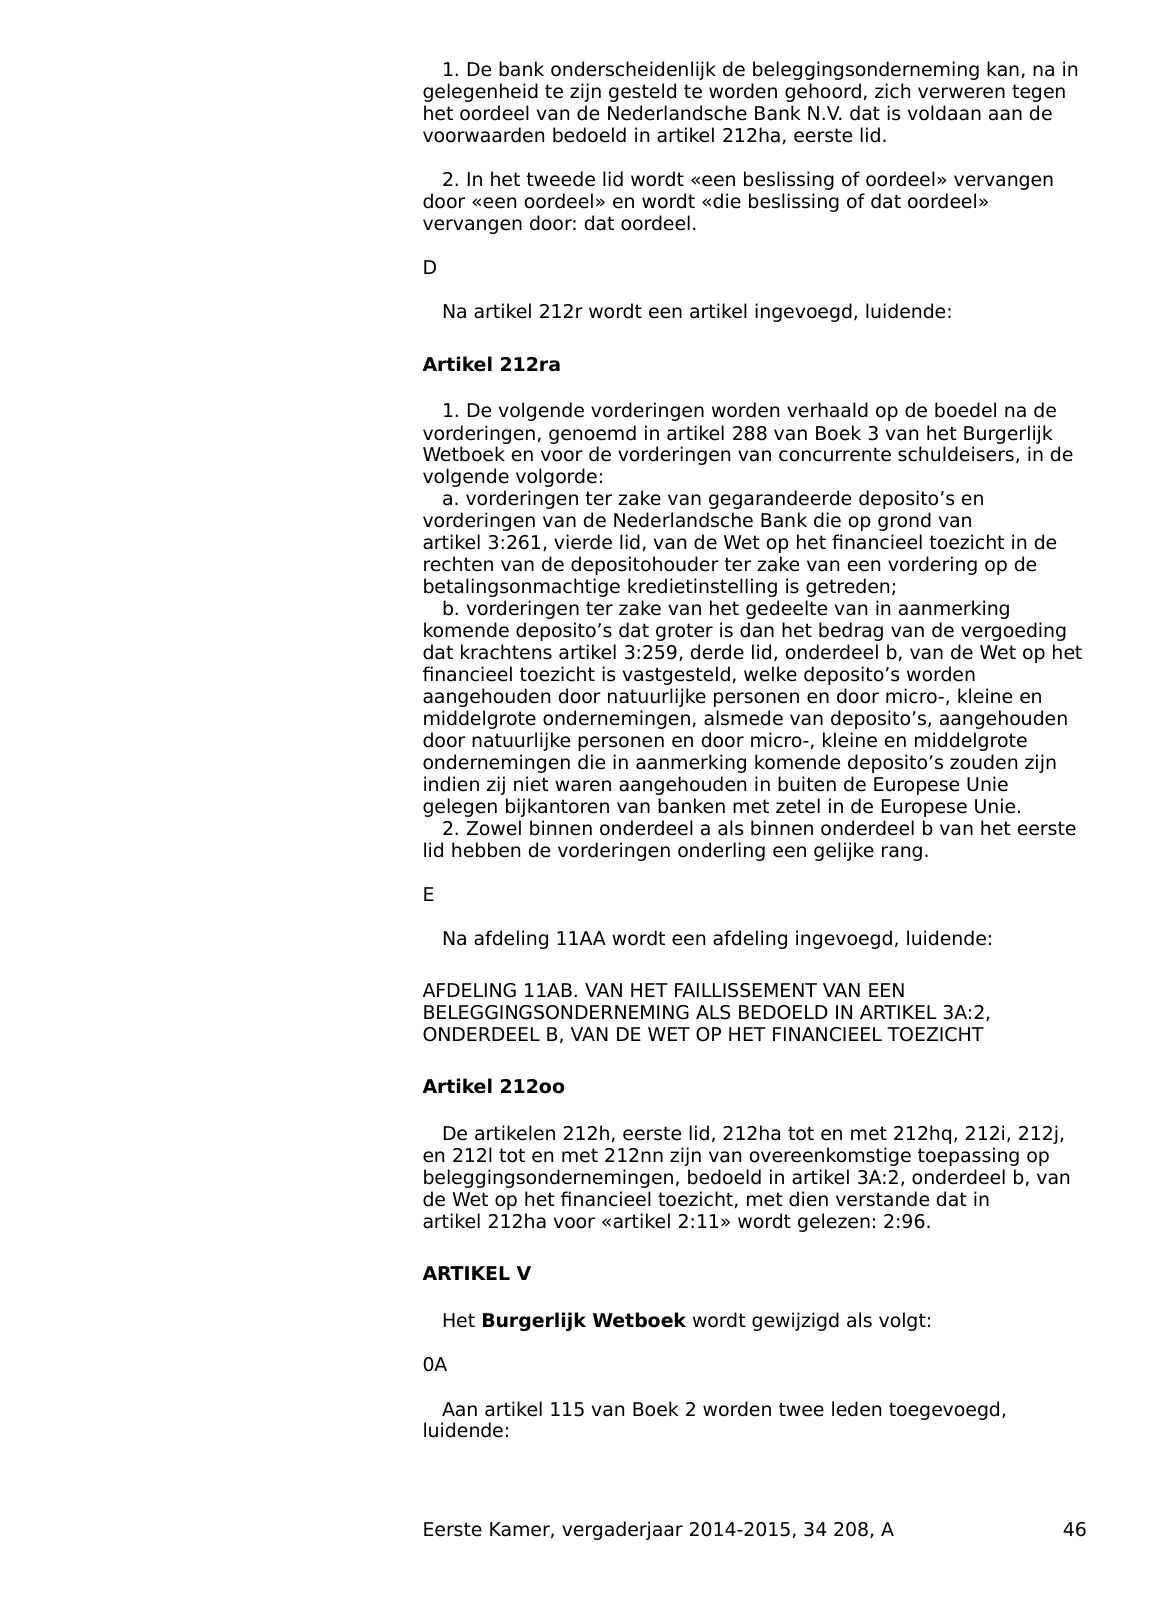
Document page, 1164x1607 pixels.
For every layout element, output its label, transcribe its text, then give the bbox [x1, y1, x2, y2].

text b. vorderingen ter zake van het gedeelte van in aanmerking komende deposito’s dat groter is dan het bedrag van de vergoeding dat krachtens artikel 3:259, derde lid, onderdeel b, van de Wet op het financieel toezicht is vastgesteld, welke deposito’s worden aangehouden door natuurlijke personen en door micro-, kleine en middelgrote ondernemingen, alsmede van deposito’s, aangehouden door natuurlijke personen en door micro-, kleine en middelgrote ondernemingen die in aanmerking komende deposito’s zouden zijn indien zij niet waren aangehouden in buiten de Europese Unie gelegen bijkantoren van banken met zetel in de Europese Unie. [422, 598, 1087, 818]
text Na afdeling 11AA wordt een afdeling ingevoegd, luidende: [422, 928, 1087, 950]
text D [422, 257, 1087, 279]
text 1. De bank onderscheidenlijk de beleggingsonderneming kan, na in gelegenheid te zijn gesteld te worden gehoord, zich verweren tegen het oordeel van de Nederlandsche Bank N.V. dat is voldaan aan de voorwaarden bedoeld in artikel 212ha, eerste lid. [422, 59, 1087, 147]
subtitle ARTIKEL V [422, 1263, 1087, 1285]
text 0A [422, 1354, 1087, 1376]
text a. vorderingen ter zake van gegarandeerde deposito’s en vorderingen van de Nederlandsche Bank die op grond van artikel 3:261, vierde lid, van de Wet op het financieel toezicht in de rechten van de depositohouder ter zake van een vordering op de betalingsonmachtige kredietinstelling is getreden; [422, 488, 1087, 598]
text 2. Zowel binnen onderdeel a als binnen onderdeel b van het eerste lid hebben de vorderingen onderling een gelijke rang. [422, 818, 1087, 862]
subtitle Artikel 212oo [422, 1076, 1087, 1098]
subtitle AFDELING 11AB. VAN HET FAILLISSEMENT VAN EEN BELEGGINGSONDERNEMING ALS BEDOELD IN ARTIKEL 3A:2, ONDERDEEL B, VAN DE WET OP HET FINANCIEEL TOEZICHT [422, 980, 1087, 1046]
text 2. In het tweede lid wordt «een beslissing of oordeel» vervangen door «een oordeel» en wordt «die beslissing of dat oordeel» vervangen door: dat oordeel. [422, 169, 1087, 235]
subtitle Artikel 212ra [422, 353, 1087, 375]
text De artikelen 212h, eerste lid, 212ha tot en met 212hq, 212i, 212j, en 212l tot en met 212nn zijn van overeenkomstige toepassing op beleggingsondernemingen, bedoeld in artikel 3A:2, onderdeel b, van de Wet op het financieel toezicht, met dien verstande dat in artikel 212ha voor «artikel 2:11» wordt gelezen: 2:96. [422, 1123, 1087, 1233]
text Aan artikel 115 van Boek 2 worden twee leden toegevoegd, luidende: [422, 1398, 1087, 1442]
text Na artikel 212r wordt een artikel ingevoegd, luidende: [422, 301, 1087, 323]
text Het Burgerlijk Wetboek wordt gewijzigd als volgt: [422, 1310, 1087, 1332]
text E [422, 884, 1087, 906]
text 1. De volgende vorderingen worden verhaald op de boedel na de vorderingen, genoemd in artikel 288 van Boek 3 van het Burgerlijk Wetboek en voor de vorderingen van concurrente schuldeisers, in de volgende volgorde: [422, 400, 1087, 488]
